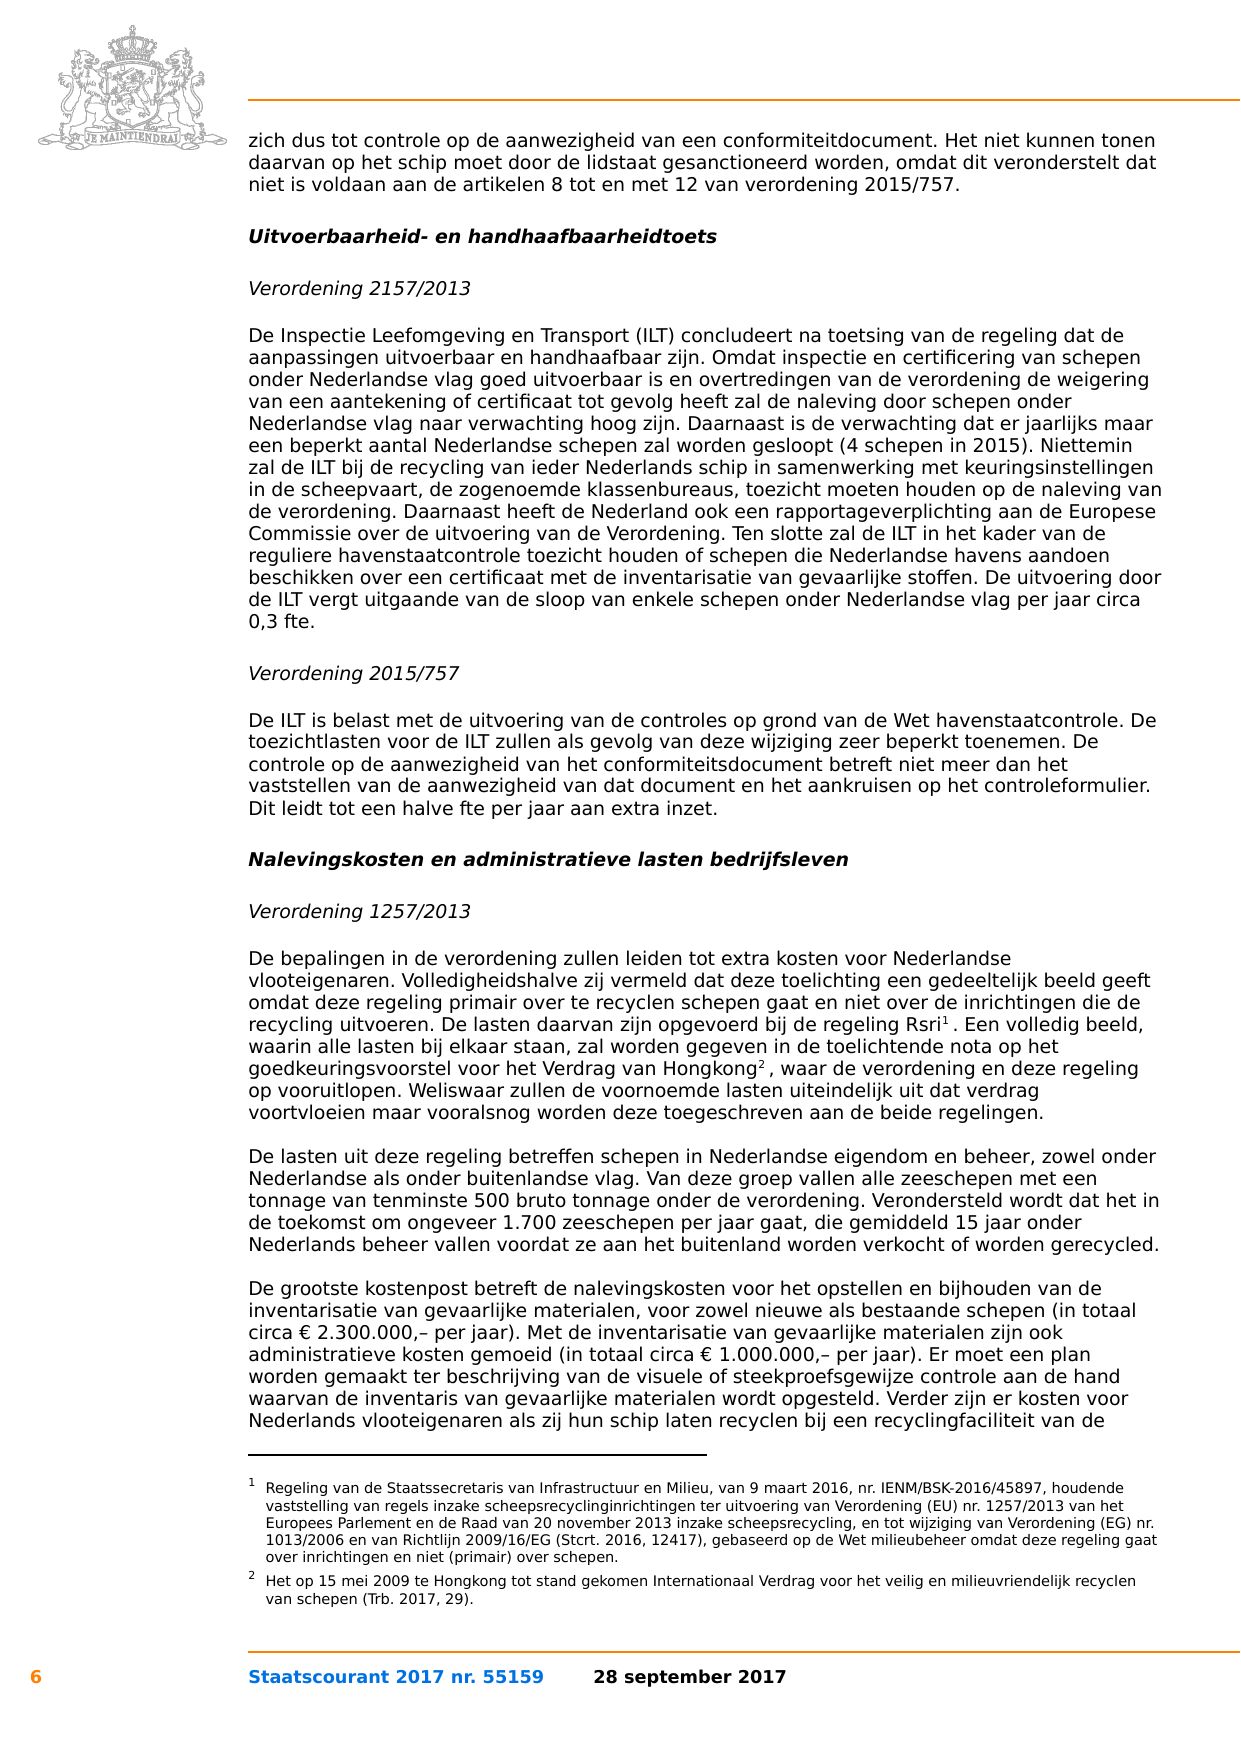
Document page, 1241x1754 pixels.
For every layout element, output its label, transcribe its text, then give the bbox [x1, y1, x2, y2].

subtitle Verordening 2015/757 [248, 662, 1163, 684]
picture [38, 25, 227, 150]
text De lasten uit deze regeling betreffen schepen in Nederlandse eigendom en beheer, zowel onder Nederlandse als onder buitenlandse vlag. Van deze groep vallen alle zeeschepen met een tonnage van tenminste 500 bruto tonnage onder de verordening. Verondersteld wordt dat het in de toekomst om ongeveer 1.700 zeeschepen per jaar gaat, die gemiddeld 15 jaar onder Nederlands beheer vallen voordat ze aan het buitenland worden verkocht of worden gerecycled. [248, 1146, 1163, 1256]
text De bepalingen in de verordening zullen leiden tot extra kosten voor Nederlandse vlooteigenaren. Volledigheidshalve zij vermeld dat deze toelichting een gedeeltelijk beeld geeft omdat deze regeling primair over te recyclen schepen gaat en niet over de inrichtingen die de recycling uitvoeren. De lasten daarvan zijn opgevoerd bij de regeling Rsri. Een volledig beeld, waarin alle lasten bij elkaar staan, zal worden gegeven in de toelichtende nota op het goedkeuringsvoorstel voor het Verdrag van Hongkong, waar de verordening en deze regeling op vooruitlopen. Weliswaar zullen de voornoemde lasten uiteindelijk uit dat verdrag voortvloeien maar vooralsnog worden deze toegeschreven aan de beide regelingen. [248, 948, 1163, 1124]
text De ILT is belast met de uitvoering van de controles op grond van de Wet havenstaatcontrole. De toezichtlasten voor de ILT zullen als gevolg van deze wijziging zeer beperkt toenemen. De controle op de aanwezigheid van het conformiteitsdocument betreft niet meer dan het vaststellen van de aanwezigheid van dat document en het aankruisen op het controleformulier. Dit leidt tot een halve fte per jaar aan extra inzet. [248, 709, 1163, 819]
text De Inspectie Leefomgeving en Transport (ILT) concludeert na toetsing van de regeling dat de aanpassingen uitvoerbaar en handhaafbaar zijn. Omdat inspectie en certificering van schepen onder Nederlandse vlag goed uitvoerbaar is en overtredingen van de verordening de weigering van een aantekening of certificaat tot gevolg heeft zal de naleving door schepen onder Nederlandse vlag naar verwachting hoog zijn. Daarnaast is de verwachting dat er jaarlijks maar een beperkt aantal Nederlandse schepen zal worden gesloopt (4 schepen in 2015). Niettemin zal de ILT bij de recycling van ieder Nederlands schip in samenwerking met keuringsinstellingen in de scheepvaart, de zogenoemde klassenbureaus, toezicht moeten houden op de naleving van de verordening. Daarnaast heeft de Nederland ook een rapportageverplichting aan de Europese Commissie over de uitvoering van de Verordening. Ten slotte zal de ILT in het kader van de reguliere havenstaatcontrole toezicht houden of schepen die Nederlandse havens aandoen beschikken over een certificaat met de inventarisatie van gevaarlijke stoffen. De uitvoering door de ILT vergt uitgaande van de sloop van enkele schepen onder Nederlandse vlag per jaar circa 0,3 fte. [248, 325, 1163, 632]
text Regeling van de Staatssecretaris van Infrastructuur en Milieu, van 9 maart 2016, nr. IENM/BSK-2016/45897, houdende vaststelling van regels inzake scheepsrecyclinginrichtingen ter uitvoering van Verordening (EU) nr. 1257/2013 van het Europees Parlement en de Raad van 20 november 2013 inzake scheepsrecycling, en tot wijziging van Verordening (EG) nr. 1013/2006 en van Richtlijn 2009/16/EG (Stcrt. 2016, 12417), gebaseerd op de Wet milieubeheer omdat deze regeling gaat over inrichtingen en niet (primair) over schepen. [248, 1476, 1163, 1566]
subtitle Verordening 1257/2013 [248, 901, 1163, 923]
text zich dus tot controle op de aanwezigheid van een conformiteitdocument. Het niet kunnen tonen daarvan op het schip moet door de lidstaat gesanctioneerd worden, omdat dit veronderstelt dat niet is voldaan aan de artikelen 8 tot en met 12 van verordening 2015/757. [248, 130, 1163, 196]
subtitle Verordening 2157/2013 [248, 278, 1163, 300]
subtitle Nalevingskosten en administratieve lasten bedrijfsleven [248, 849, 1163, 871]
text Het op 15 mei 2009 te Hongkong tot stand gekomen Internationaal Verdrag voor het veilig en milieuvriendelijk recyclen van schepen (Trb. 2017, 29). [248, 1569, 1163, 1608]
subtitle Uitvoerbaarheid- en handhaafbaarheidtoets [248, 226, 1163, 248]
text De grootste kostenpost betreft de nalevingskosten voor het opstellen en bijhouden van de inventarisatie van gevaarlijke materialen, voor zowel nieuwe als bestaande schepen (in totaal circa € 2.300.000,– per jaar). Met de inventarisatie van gevaarlijke materialen zijn ook administratieve kosten gemoeid (in totaal circa € 1.000.000,– per jaar). Er moet een plan worden gemaakt ter beschrijving van de visuele of steekproefsgewijze controle aan de hand waarvan de inventaris van gevaarlijke materialen wordt opgesteld. Verder zijn er kosten voor Nederlands vlooteigenaren als zij hun schip laten recyclen bij een recyclingfaciliteit van de [248, 1278, 1163, 1432]
